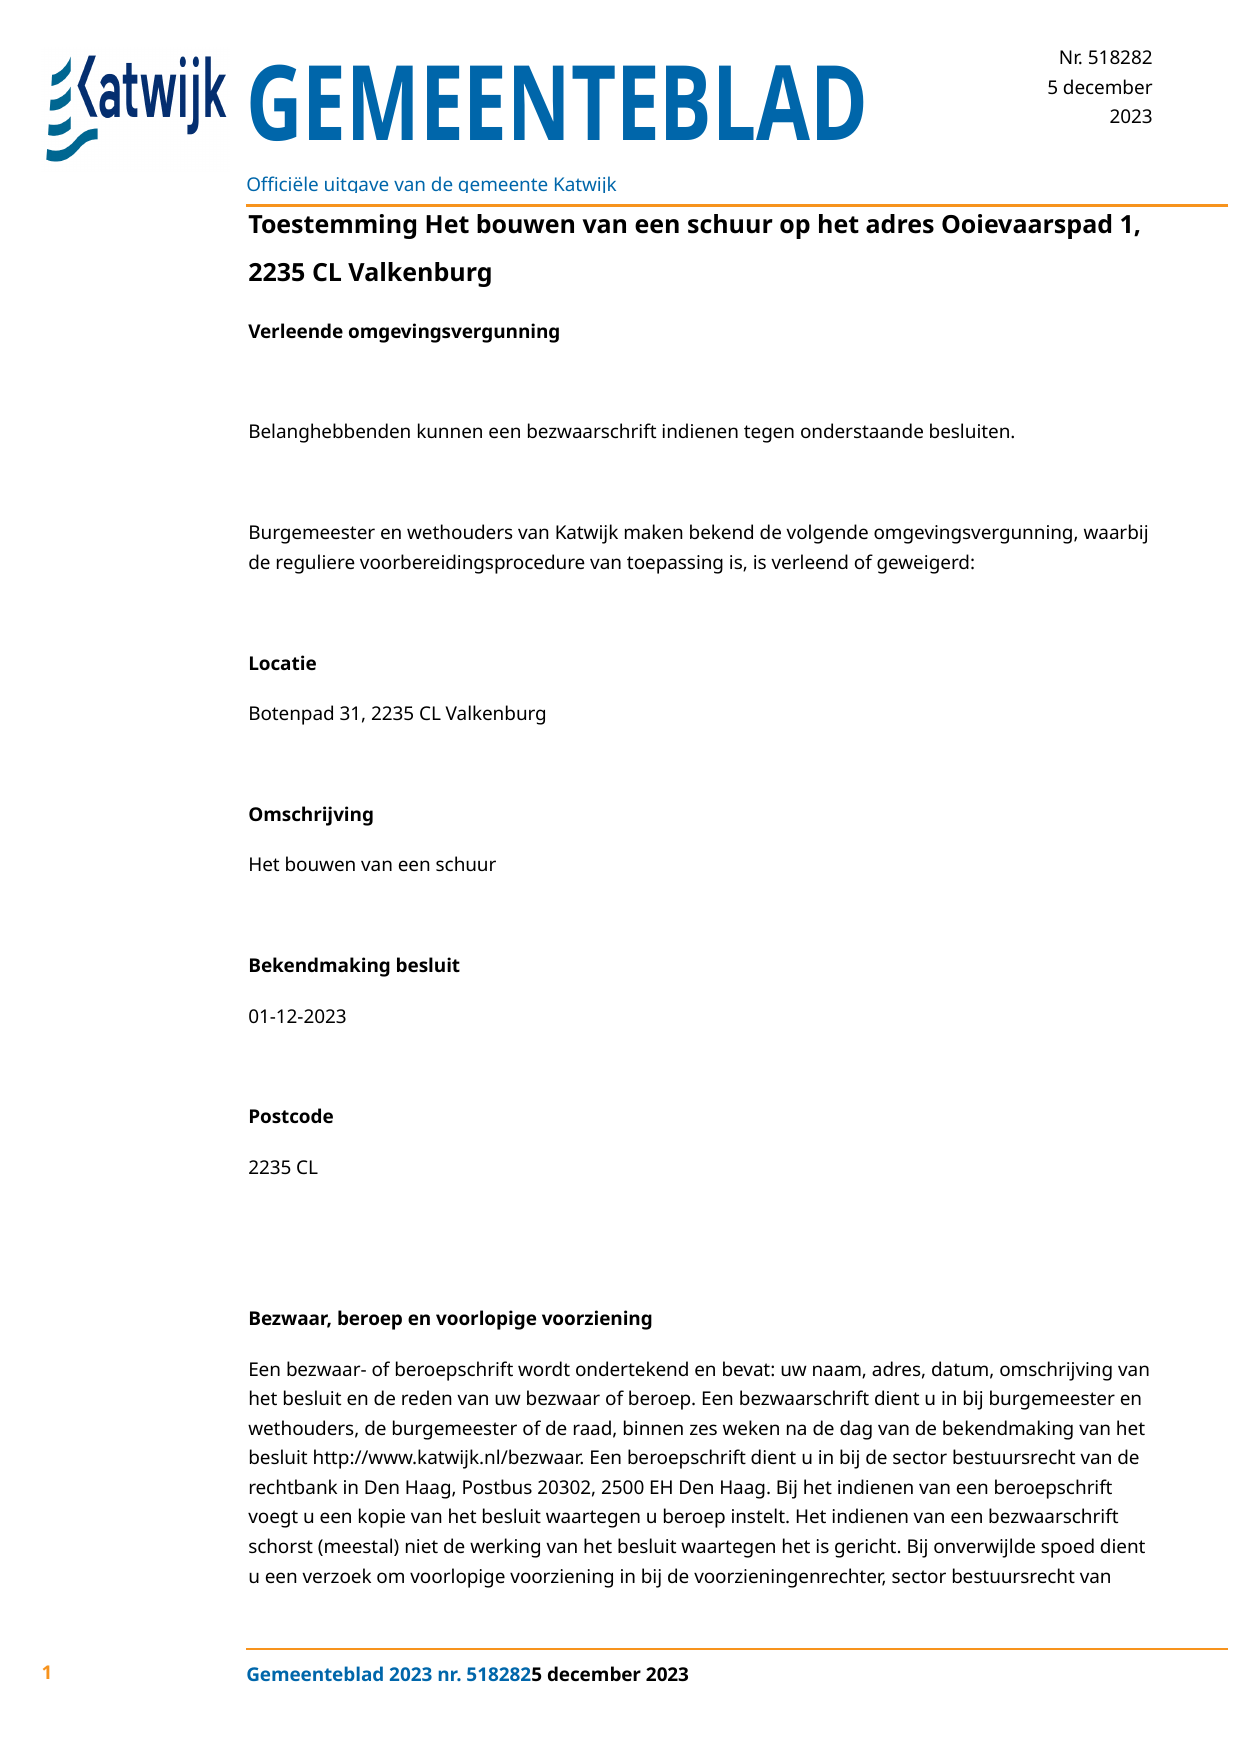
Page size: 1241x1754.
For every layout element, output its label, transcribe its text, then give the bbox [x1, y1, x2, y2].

text Belanghebbenden kunnen een bezwaarschrift indienen tegen onderstaande besluiten. [248, 419, 1152, 444]
text Bekendmaking besluit [248, 952, 1152, 978]
text 01-12-2023 [248, 1003, 1152, 1029]
text Locatie [248, 650, 1152, 676]
text Het bouwen van een schuur [248, 852, 1152, 877]
text 2235 CL [248, 1154, 1152, 1180]
text Een bezwaar- of beroepschrift wordt ondertekend en bevat: uw naam, adres, datum, omschrijving van het besluit en de reden van uw bezwaar of beroep. Een bezwaarschrift dient u in bij burgemeester en wethouders, de burgemeester of de raad, binnen zes weken na de dag van de bekendmaking van het besluit http://www.katwijk.nl/bezwaar. Een beroepschrift dient u in bij de sector bestuursrecht van de rechtbank in Den Haag, Postbus 20302, 2500 EH Den Haag. Bij het indienen van een beroepschrift voegt u een kopie van het besluit waartegen u beroep instelt. Het indienen van een bezwaarschrift schorst (meestal) niet de werking van het besluit waartegen het is gericht. Bij onverwijlde spoed dient u een verzoek om voorlopige voorziening in bij de voorzieningenrechter, sector bestuursrecht van [248, 1356, 1152, 1589]
text Verleende omgevingsvergunning [248, 318, 1152, 344]
text Burgemeester en wethouders van Katwijk maken bekend de volgende omgevingsvergunning, waarbij de reguliere voorbereidingsprocedure van toepassing is, is verleend of geweigerd: [248, 519, 1152, 575]
text Toestemming Het bouwen van een schuur op het adres Ooievaarspad 1, 2235 CL Valkenburg [248, 207, 1152, 288]
text Omschrijving [248, 801, 1152, 827]
text Botenpad 31, 2235 CL Valkenburg [248, 700, 1152, 726]
picture [41, 47, 231, 172]
text Postcode [248, 1104, 1152, 1129]
text Bezwaar, beroep en voorlopige voorziening [248, 1305, 1152, 1331]
